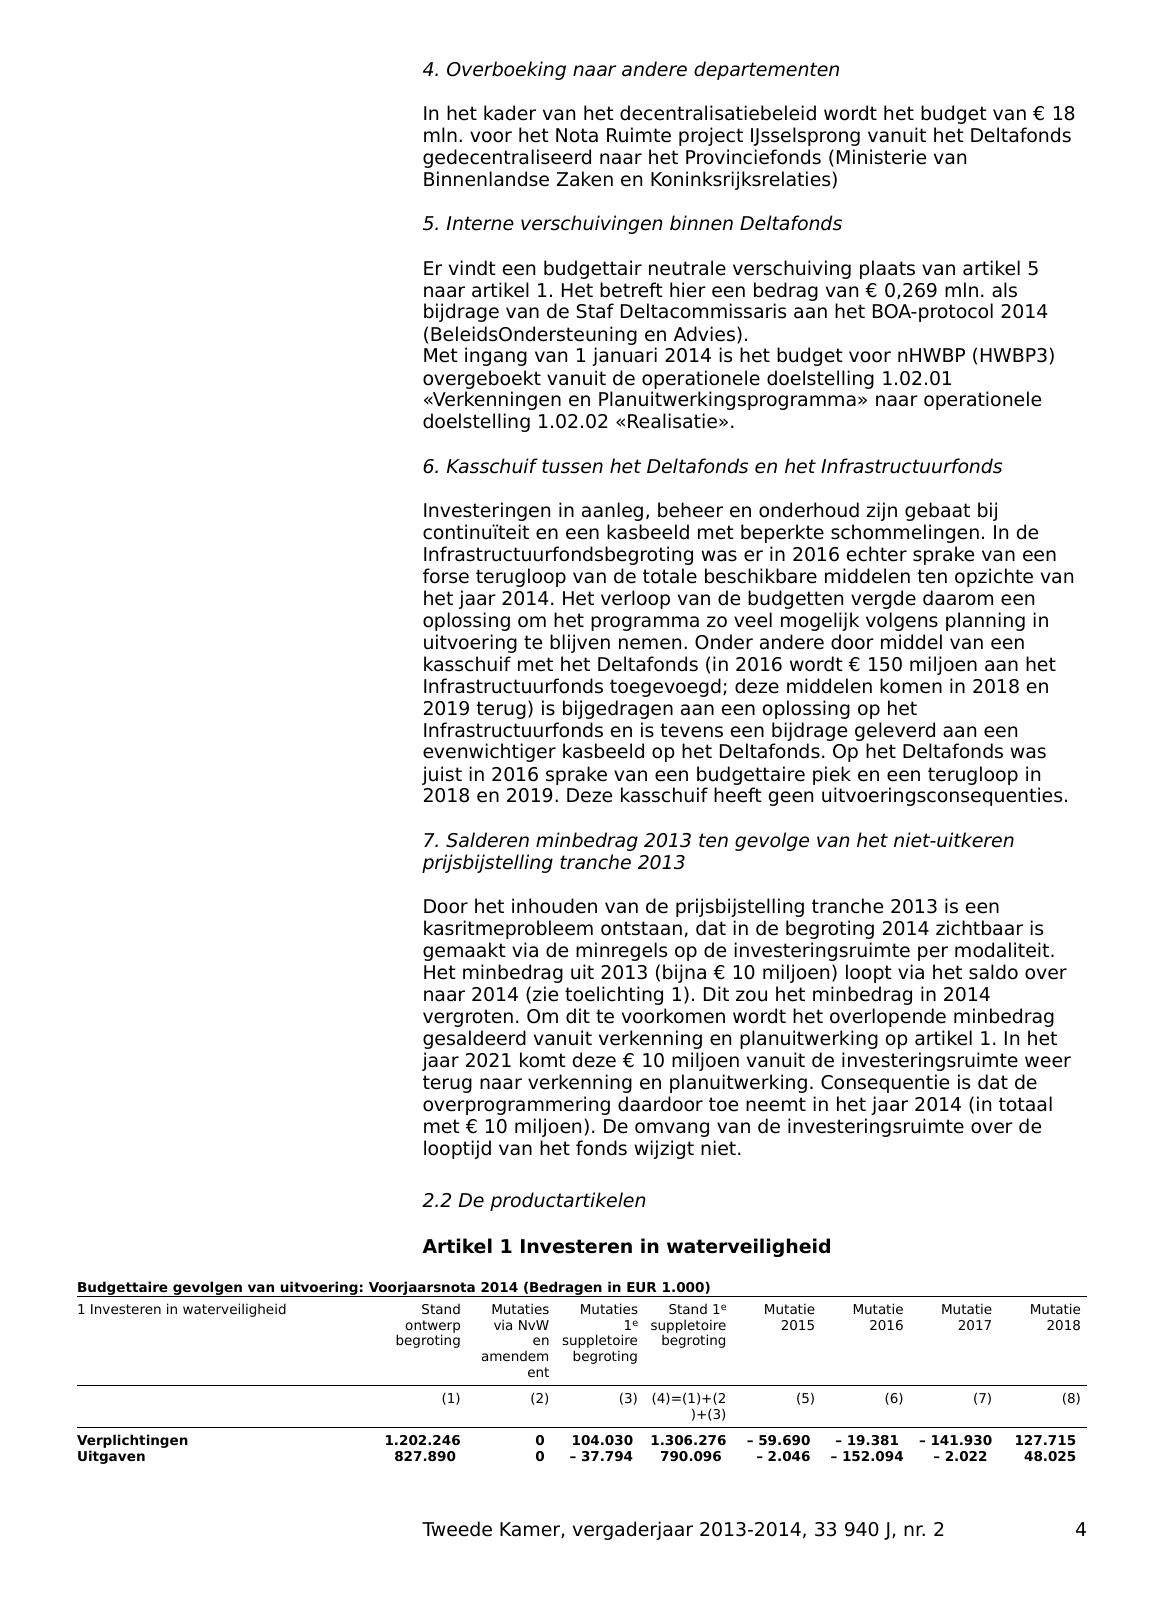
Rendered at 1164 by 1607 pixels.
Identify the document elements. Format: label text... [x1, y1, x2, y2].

table_cell 790.096 [644, 1449, 732, 1464]
table_cell 48.025 [998, 1449, 1087, 1464]
text Door het inhouden van de prijsbijstelling tranche 2013 is een kasritmeprobleem ontstaan, dat in de begroting 2014 zichtbaar is gemaakt via de minregels op de investeringsruimte per modaliteit. Het minbedrag uit 2013 (bijna € 10 miljoen) loopt via het saldo over naar 2014 (zie toelichting 1). Dit zou het minbedrag in 2014 vergroten. Om dit te voorkomen wordt het overlopende minbedrag gesaldeerd vanuit verkenning en planuitwerking op artikel 1. In het jaar 2021 komt deze € 10 miljoen vanuit de investeringsruimte weer terug naar verkenning en planuitwerking. Consequentie is dat de overprogrammering daardoor toe neemt in het jaar 2014 (in totaal met € 10 miljoen). De omvang van de investeringsruimte over de looptijd van het fonds wijzigt niet. [422, 896, 1087, 1159]
table_cell [77, 1386, 378, 1427]
table_cell (4)=(1)+(2)+(3) [644, 1386, 732, 1427]
table_cell Stand ontwerp begroting [378, 1297, 466, 1385]
subtitle 2.2 De productartikelen [422, 1189, 1087, 1211]
text Investeringen in aanleg, beheer en onderhoud zijn gebaat bij continuïteit en een kasbeeld met beperkte schommelingen. In de Infrastructuurfondsbegroting was er in 2016 echter sprake van een forse terugloop van de totale beschikbare middelen ten opzichte van het jaar 2014. Het verloop van de budgetten vergde daarom een oplossing om het programma zo veel mogelijk volgens planning in uitvoering te blijven nemen. Onder andere door middel van een kasschuif met het Deltafonds (in 2016 wordt € 150 miljoen aan het Infrastructuurfonds toegevoegd; deze middelen komen in 2018 en 2019 terug) is bijgedragen aan een oplossing op het Infrastructuurfonds en is tevens een bijdrage geleverd aan een evenwichtiger kasbeeld op het Deltafonds. Op het Deltafonds was juist in 2016 sprake van een budgettaire piek en een terugloop in 2018 en 2019. Deze kasschuif heeft geen uitvoeringsconsequenties. [422, 500, 1087, 807]
table_cell (6) [821, 1386, 909, 1427]
table_cell 827.890 [378, 1449, 466, 1464]
table_cell 1.306.276 [644, 1428, 732, 1448]
table_cell – 2.022 [909, 1449, 998, 1464]
table_cell (7) [909, 1386, 998, 1427]
table_cell Mutatie 2017 [909, 1297, 998, 1385]
table_cell (8) [998, 1386, 1087, 1427]
table_cell Mutatie 2016 [821, 1297, 909, 1385]
subtitle 4. Overboeking naar andere departementen [422, 59, 1087, 81]
table_cell 104.030 [555, 1428, 644, 1448]
table_cell Mutaties via NvW en amendement [466, 1297, 555, 1385]
table_header Budgettaire gevolgen van uitvoering: Voorjaarsnota 2014 (Bedragen in EUR 1.000) [77, 1280, 1087, 1296]
table_cell 1.202.246 [378, 1428, 466, 1448]
table_cell Stand 1e suppletoire begroting [644, 1297, 732, 1385]
table_cell – 37.794 [555, 1449, 644, 1464]
table_cell 0 [466, 1449, 555, 1464]
table_cell (1) [378, 1386, 466, 1427]
subtitle 5. Interne verschuivingen binnen Deltafonds [422, 213, 1087, 235]
table_cell Mutatie 2015 [732, 1297, 821, 1385]
table_cell (2) [466, 1386, 555, 1427]
table_cell – 141.930 [909, 1428, 998, 1448]
table_cell 127.715 [998, 1428, 1087, 1448]
table_cell (5) [732, 1386, 821, 1427]
table_cell Mutatie 2018 [998, 1297, 1087, 1385]
table_cell Uitgaven [77, 1449, 378, 1464]
table_cell Verplichtingen [77, 1428, 378, 1448]
subtitle 6. Kasschuif tussen het Deltafonds en het Infrastructuurfonds [422, 456, 1087, 477]
table_cell 0 [466, 1428, 555, 1448]
table_cell 1 Investeren in waterveiligheid [77, 1297, 378, 1385]
text In het kader van het decentralisatiebeleid wordt het budget van € 18 mln. voor het Nota Ruimte project IJsselsprong vanuit het Deltafonds gedecentraliseerd naar het Provinciefonds (Ministerie van Binnenlandse Zaken en Koninksrijksrelaties) [422, 103, 1087, 191]
subtitle 7. Salderen minbedrag 2013 ten gevolge van het niet-uitkeren prijsbijstelling tranche 2013 [422, 829, 1087, 873]
table_cell – 152.094 [821, 1449, 909, 1464]
table_cell Mutaties 1e suppletoire begroting [555, 1297, 644, 1385]
text Er vindt een budgettair neutrale verschuiving plaats van artikel 5 naar artikel 1. Het betreft hier een bedrag van € 0,269 mln. als bijdrage van de Staf Deltacommissaris aan het BOA-protocol 2014 (BeleidsOndersteuning en Advies). [422, 257, 1087, 345]
table_cell – 19.381 [821, 1428, 909, 1448]
table_cell (3) [555, 1386, 644, 1427]
subtitle Artikel 1 Investeren in waterveiligheid [422, 1236, 1087, 1258]
text Met ingang van 1 januari 2014 is het budget voor nHWBP (HWBP3) overgeboekt vanuit de operationele doelstelling 1.02.01 «Verkenningen en Planuitwerkingsprogramma» naar operationele doelstelling 1.02.02 «Realisatie». [422, 345, 1087, 433]
table_cell – 59.690 [732, 1428, 821, 1448]
table_cell – 2.046 [732, 1449, 821, 1464]
